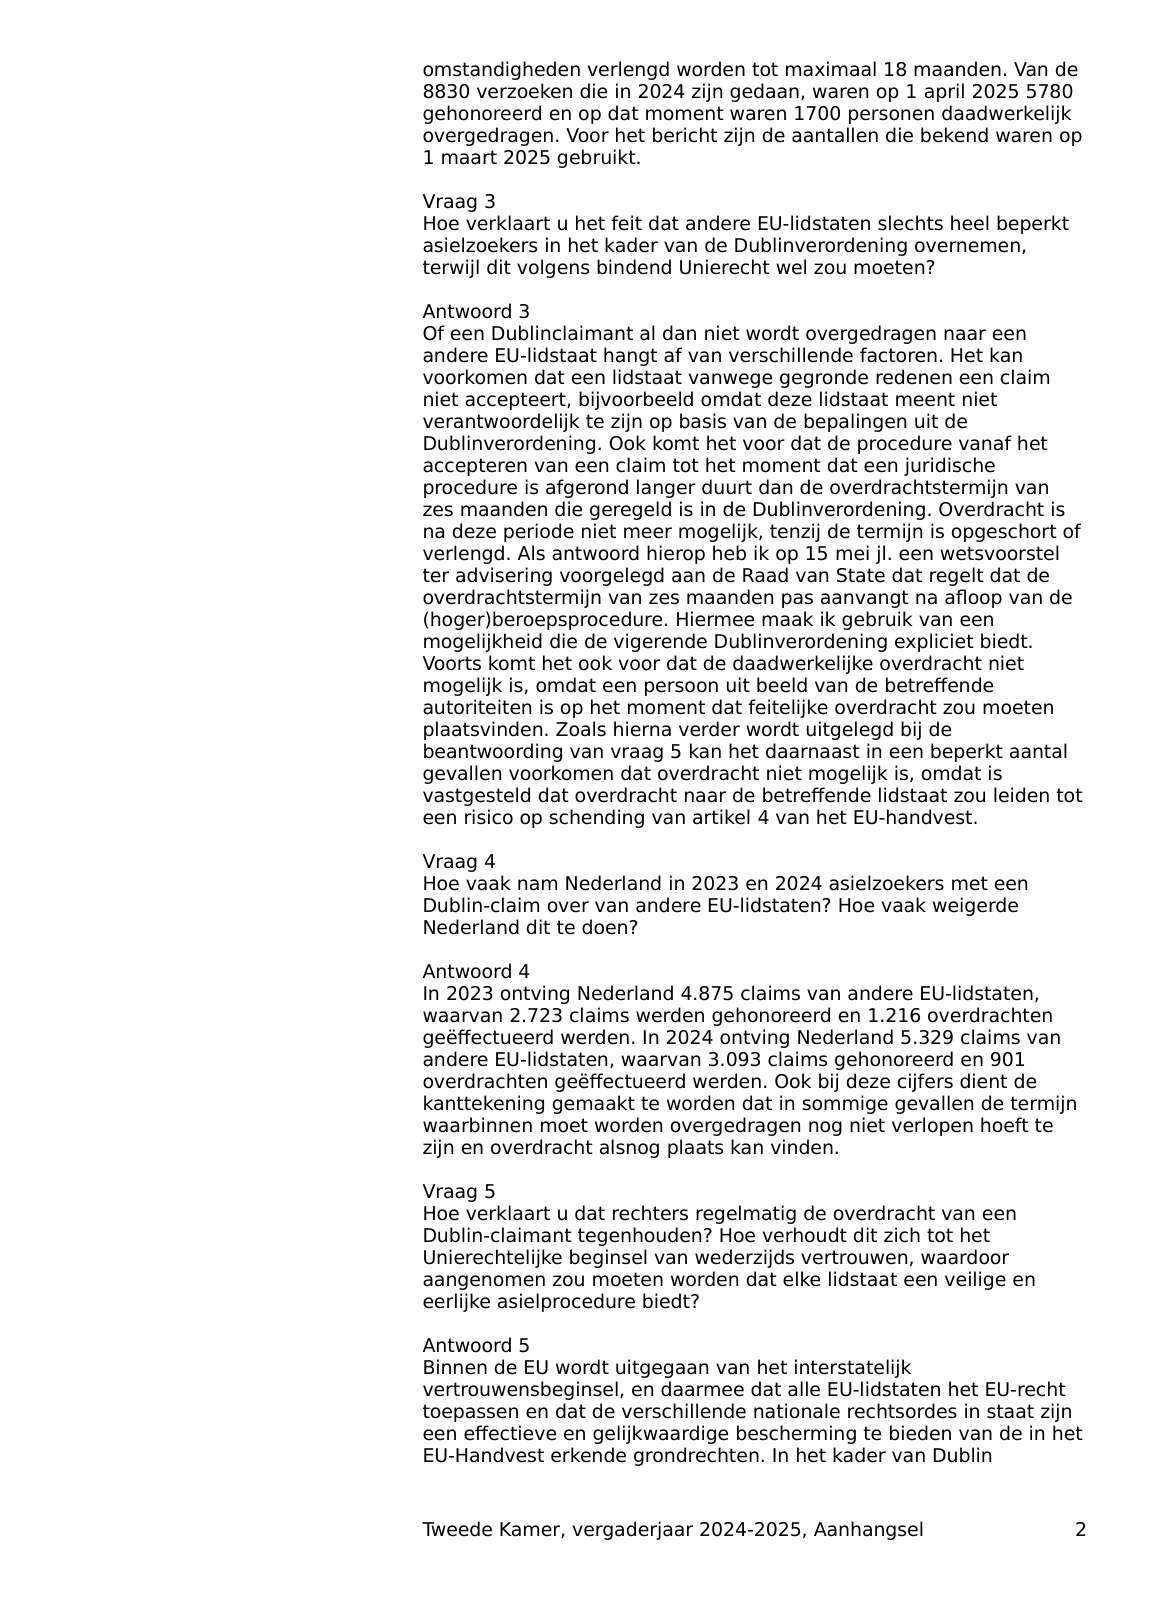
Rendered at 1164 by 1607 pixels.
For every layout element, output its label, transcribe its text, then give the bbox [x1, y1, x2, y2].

text Antwoord 3 [422, 301, 1087, 323]
text Antwoord 4 [422, 961, 1087, 983]
text In 2023 ontving Nederland 4.875 claims van andere EU-lidstaten, waarvan 2.723 claims werden gehonoreerd en 1.216 overdrachten geëffectueerd werden. In 2024 ontving Nederland 5.329 claims van andere EU-lidstaten, waarvan 3.093 claims gehonoreerd en 901 overdrachten geëffectueerd werden. Ook bij deze cijfers dient de kanttekening gemaakt te worden dat in sommige gevallen de termijn waarbinnen moet worden overgedragen nog niet verlopen hoeft te zijn en overdracht alsnog plaats kan vinden. [422, 983, 1087, 1159]
text omstandigheden verlengd worden tot maximaal 18 maanden. Van de 8830 verzoeken die in 2024 zijn gedaan, waren op 1 april 2025 5780 gehonoreerd en op dat moment waren 1700 personen daadwerkelijk overgedragen. Voor het bericht zijn de aantallen die bekend waren op 1 maart 2025 gebruikt. [422, 59, 1087, 169]
text Antwoord 5 [422, 1335, 1087, 1357]
text Vraag 5 [422, 1181, 1087, 1203]
text Binnen de EU wordt uitgegaan van het interstatelijk vertrouwensbeginsel, en daarmee dat alle EU-lidstaten het EU-recht toepassen en dat de verschillende nationale rechtsordes in staat zijn een effectieve en gelijkwaardige bescherming te bieden van de in het EU-Handvest erkende grondrechten. In het kader van Dublin [422, 1357, 1087, 1467]
text Vraag 4 [422, 851, 1087, 873]
text Vraag 3 [422, 191, 1087, 213]
text Hoe verklaart u het feit dat andere EU-lidstaten slechts heel beperkt asielzoekers in het kader van de Dublinverordening overnemen, terwijl dit volgens bindend Unierecht wel zou moeten? [422, 213, 1087, 279]
text Of een Dublinclaimant al dan niet wordt overgedragen naar een andere EU-lidstaat hangt af van verschillende factoren. Het kan voorkomen dat een lidstaat vanwege gegronde redenen een claim niet accepteert, bijvoorbeeld omdat deze lidstaat meent niet verantwoordelijk te zijn op basis van de bepalingen uit de Dublinverordening. Ook komt het voor dat de procedure vanaf het accepteren van een claim tot het moment dat een juridische procedure is afgerond langer duurt dan de overdrachtstermijn van zes maanden die geregeld is in de Dublinverordening. Overdracht is na deze periode niet meer mogelijk, tenzij de termijn is opgeschort of verlengd. Als antwoord hierop heb ik op 15 mei jl. een wetsvoorstel ter advisering voorgelegd aan de Raad van State dat regelt dat de overdrachtstermijn van zes maanden pas aanvangt na afloop van de (hoger)beroepsprocedure. Hiermee maak ik gebruik van een mogelijkheid die de vigerende Dublinverordening expliciet biedt. Voorts komt het ook voor dat de daadwerkelijke overdracht niet mogelijk is, omdat een persoon uit beeld van de betreffende autoriteiten is op het moment dat feitelijke overdracht zou moeten plaatsvinden. Zoals hierna verder wordt uitgelegd bij de beantwoording van vraag 5 kan het daarnaast in een beperkt aantal gevallen voorkomen dat overdracht niet mogelijk is, omdat is vastgesteld dat overdracht naar de betreffende lidstaat zou leiden tot een risico op schending van artikel 4 van het EU-handvest. [422, 323, 1087, 829]
text Hoe vaak nam Nederland in 2023 en 2024 asielzoekers met een Dublin-claim over van andere EU-lidstaten? Hoe vaak weigerde Nederland dit te doen? [422, 873, 1087, 939]
text Hoe verklaart u dat rechters regelmatig de overdracht van een Dublin-claimant tegenhouden? Hoe verhoudt dit zich tot het Unierechtelijke beginsel van wederzijds vertrouwen, waardoor aangenomen zou moeten worden dat elke lidstaat een veilige en eerlijke asielprocedure biedt? [422, 1203, 1087, 1313]
